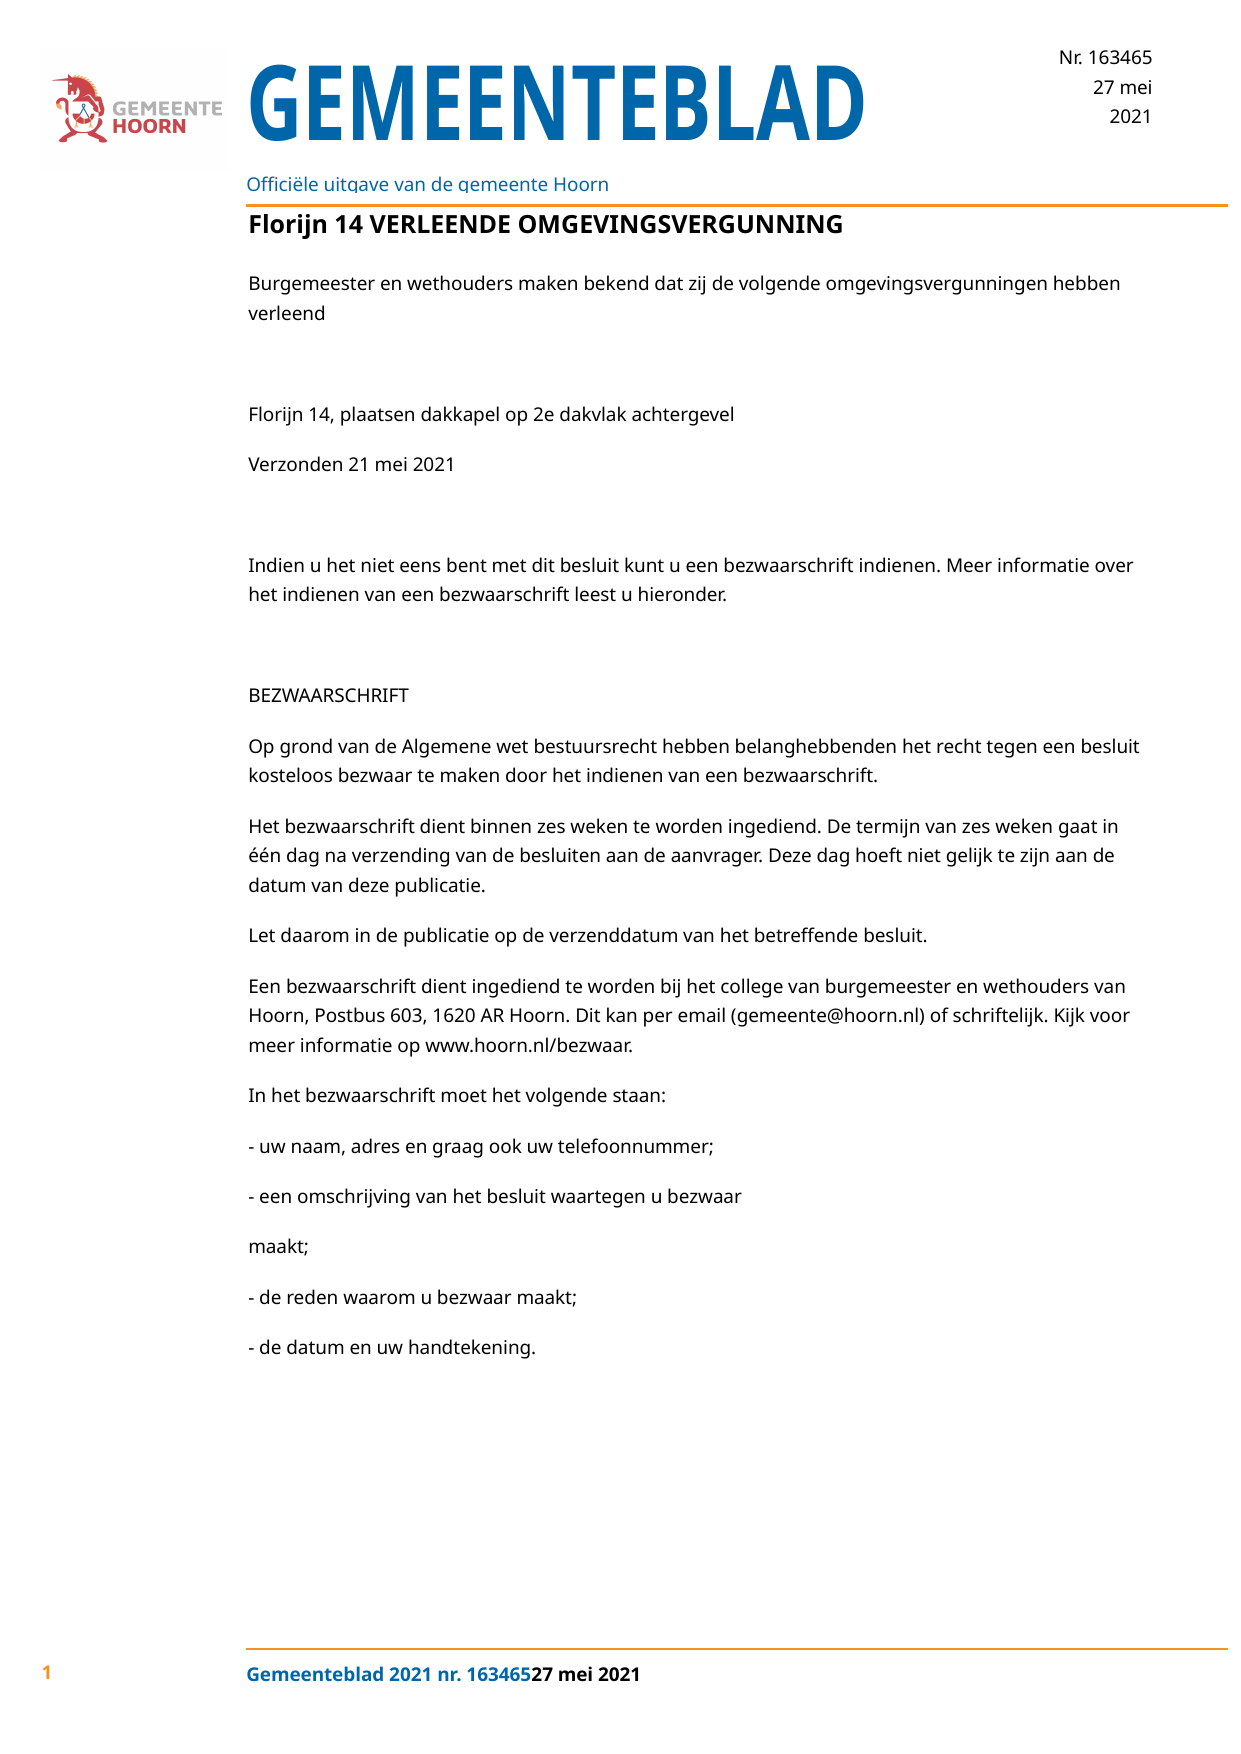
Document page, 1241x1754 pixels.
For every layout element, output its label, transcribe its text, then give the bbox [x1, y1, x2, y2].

text BEZWAARSCHRIFT [248, 682, 1152, 708]
text Een bezwaarschrift dient ingediend te worden bij het college van burgemeester en wethouders van Hoorn, Postbus 603, 1620 AR Hoorn. Dit kan per email (gemeente@hoorn.nl) of schriftelijk. Kijk voor meer informatie op www.hoorn.nl/bezwaar. [248, 973, 1152, 1058]
text - de reden waarom u bezwaar maakt; [248, 1284, 1152, 1310]
text Let daarom in de publicatie op de verzenddatum van het betreffende besluit. [248, 922, 1152, 948]
text maakt; [248, 1234, 1152, 1259]
picture [41, 47, 231, 172]
text Indien u het niet eens bent met dit besluit kunt u een bezwaarschrift indienen. Meer informatie over het indienen van een bezwaarschrift leest u hieronder. [248, 552, 1152, 607]
text Burgemeester en wethouders maken bekend dat zij de volgende omgevingsvergunningen hebben verleend [248, 270, 1152, 326]
text Florijn 14, plaatsen dakkapel op 2e dakvlak achtergevel [248, 401, 1152, 426]
text - een omschrijving van het besluit waartegen u bezwaar [248, 1183, 1152, 1209]
text Het bezwaarschrift dient binnen zes weken te worden ingediend. De termijn van zes weken gaat in één dag na verzending van de besluiten aan de aanvrager. Deze dag hoeft niet gelijk te zijn aan de datum van deze publicatie. [248, 813, 1152, 898]
text Op grond van de Algemene wet bestuursrecht hebben belanghebbenden het recht tegen een besluit kosteloos bezwaar te maken door het indienen van een bezwaarschrift. [248, 733, 1152, 788]
text Verzonden 21 mei 2021 [248, 451, 1152, 477]
text - uw naam, adres en graag ook uw telefoonnummer; [248, 1133, 1152, 1158]
text - de datum en uw handtekening. [248, 1334, 1152, 1360]
text Florijn 14 VERLEENDE OMGEVINGSVERGUNNING [248, 207, 1152, 241]
text In het bezwaarschrift moet het volgende staan: [248, 1082, 1152, 1108]
